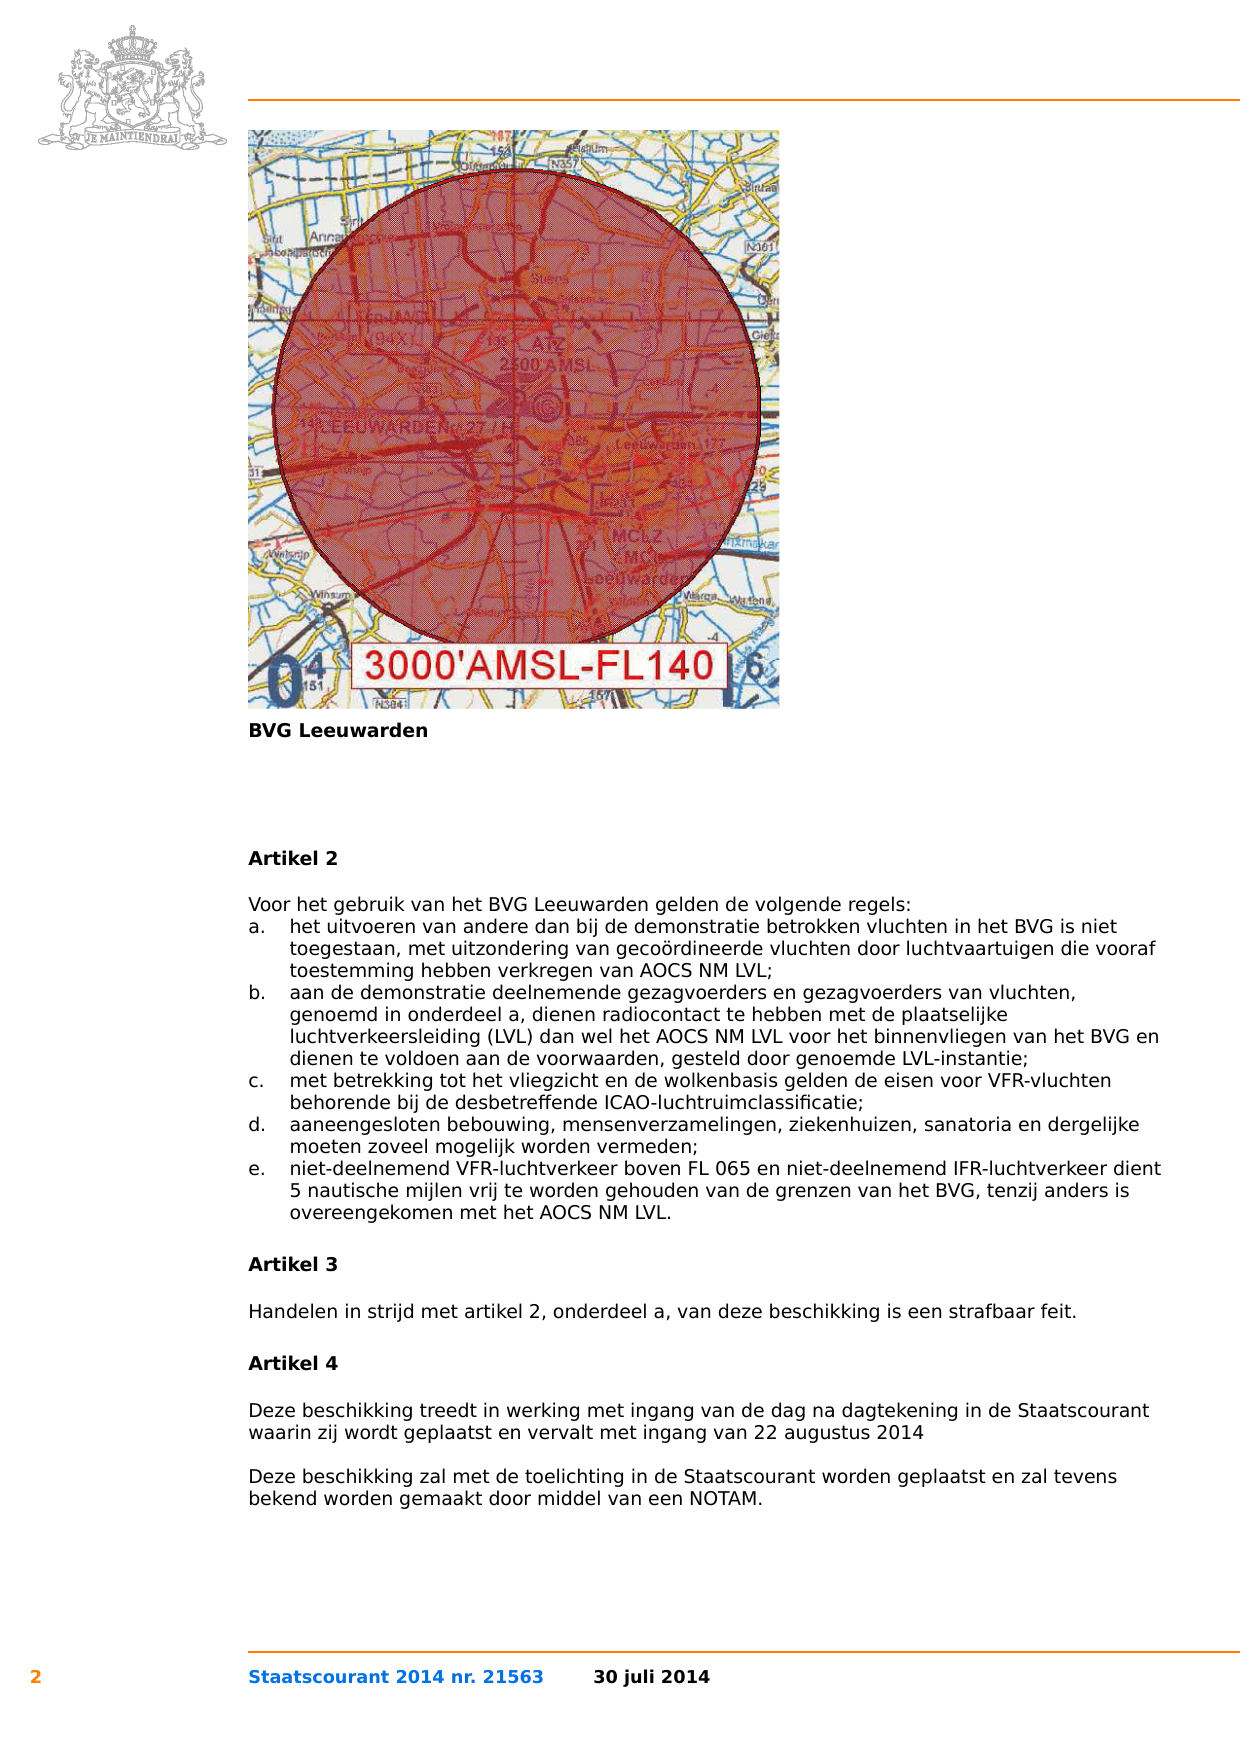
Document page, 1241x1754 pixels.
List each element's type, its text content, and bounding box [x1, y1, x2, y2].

text Deze beschikking zal met de toelichting in de Staatscourant worden geplaatst en zal tevens bekend worden gemaakt door middel van een NOTAM. [248, 1466, 1163, 1510]
text e. niet-deelnemend VFR-luchtverkeer boven FL 065 en niet-deelnemend IFR-luchtverkeer dient 5 nautische mijlen vrij te worden gehouden van de grenzen van het BVG, tenzij anders is overeengekomen met het AOCS NM LVL. [248, 1158, 1163, 1224]
text Voor het gebruik van het BVG Leeuwarden gelden de volgende regels: [248, 894, 1163, 916]
subtitle Artikel 3 [248, 1254, 1163, 1276]
picture [248, 130, 780, 709]
subtitle Artikel 2 [248, 847, 1163, 869]
text a. het uitvoeren van andere dan bij de demonstratie betrokken vluchten in het BVG is niet toegestaan, met uitzondering van gecoördineerde vluchten door luchtvaartuigen die vooraf toestemming hebben verkregen van AOCS NM LVL; [248, 916, 1163, 982]
text Deze beschikking treedt in werking met ingang van de dag na dagtekening in de Staatscourant waarin zij wordt geplaatst en vervalt met ingang van 22 augustus 2014 [248, 1400, 1163, 1444]
text b. aan de demonstratie deelnemende gezagvoerders en gezagvoerders van vluchten, genoemd in onderdeel a, dienen radiocontact te hebben met de plaatselijke luchtverkeersleiding (LVL) dan wel het AOCS NM LVL voor het binnenvliegen van het BVG en dienen te voldoen aan de voorwaarden, gesteld door genoemde LVL-instantie; [248, 982, 1163, 1070]
text c. met betrekking tot het vliegzicht en de wolkenbasis gelden de eisen voor VFR-vluchten behorende bij de desbetreffende ICAO-luchtruimclassificatie; [248, 1070, 1163, 1114]
text Handelen in strijd met artikel 2, onderdeel a, van deze beschikking is een strafbaar feit. [248, 1301, 1163, 1323]
picture [38, 25, 227, 150]
subtitle Artikel 4 [248, 1353, 1163, 1375]
text d. aaneengesloten bebouwing, mensenverzamelingen, ziekenhuizen, sanatoria en dergelijke moeten zoveel mogelijk worden vermeden; [248, 1114, 1163, 1158]
text BVG Leeuwarden [248, 720, 779, 742]
